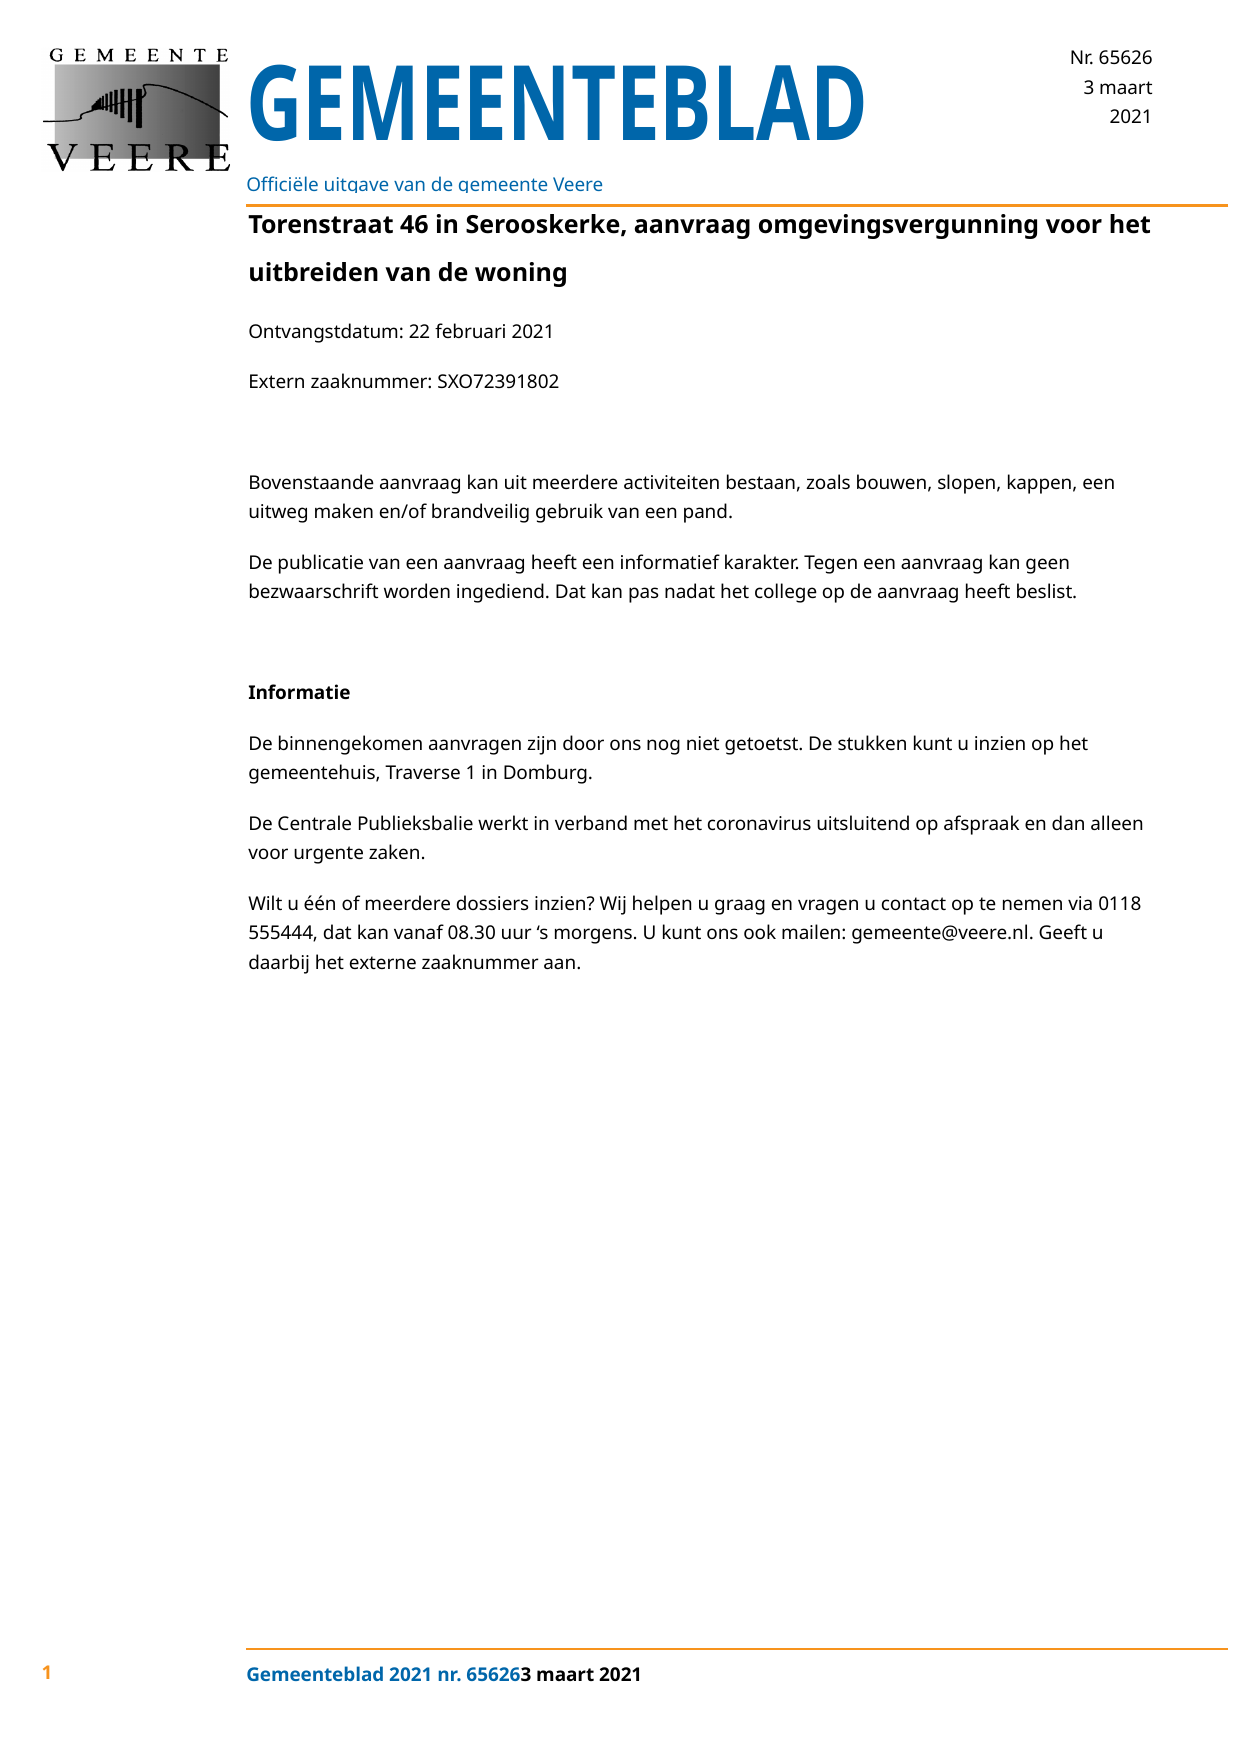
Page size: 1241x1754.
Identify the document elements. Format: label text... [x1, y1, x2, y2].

text De binnengekomen aanvragen zijn door ons nog niet getoetst. De stukken kunt u inzien op het gemeentehuis, Traverse 1 in Domburg. [248, 730, 1152, 785]
text Torenstraat 46 in Serooskerke, aanvraag omgevingsvergunning voor het uitbreiden van de woning [248, 207, 1152, 288]
text Informatie [248, 679, 1152, 705]
text Ontvangstdatum: 22 februari 2021 [248, 318, 1152, 344]
text Wilt u één of meerdere dossiers inzien? Wij helpen u graag en vragen u contact op te nemen via 0118 555444, dat kan vanaf 08.30 uur ‘s morgens. U kunt ons ook mailen: gemeente@veere.nl. Geeft u daarbij het externe zaaknummer aan. [248, 890, 1152, 975]
text Bovenstaande aanvraag kan uit meerdere activiteiten bestaan, zoals bouwen, slopen, kappen, een uitweg maken en/of brandveilig gebruik van een pand. [248, 469, 1152, 524]
text De publicatie van een aanvraag heeft een informatief karakter. Tegen een aanvraag kan geen bezwaarschrift worden ingediend. Dat kan pas nadat het college op de aanvraag heeft beslist. [248, 549, 1152, 604]
text Extern zaaknummer: SXO72391802 [248, 368, 1152, 394]
text De Centrale Publieksbalie werkt in verband met het coronavirus uitsluitend op afspraak en dan alleen voor urgente zaken. [248, 810, 1152, 865]
picture [41, 47, 231, 172]
